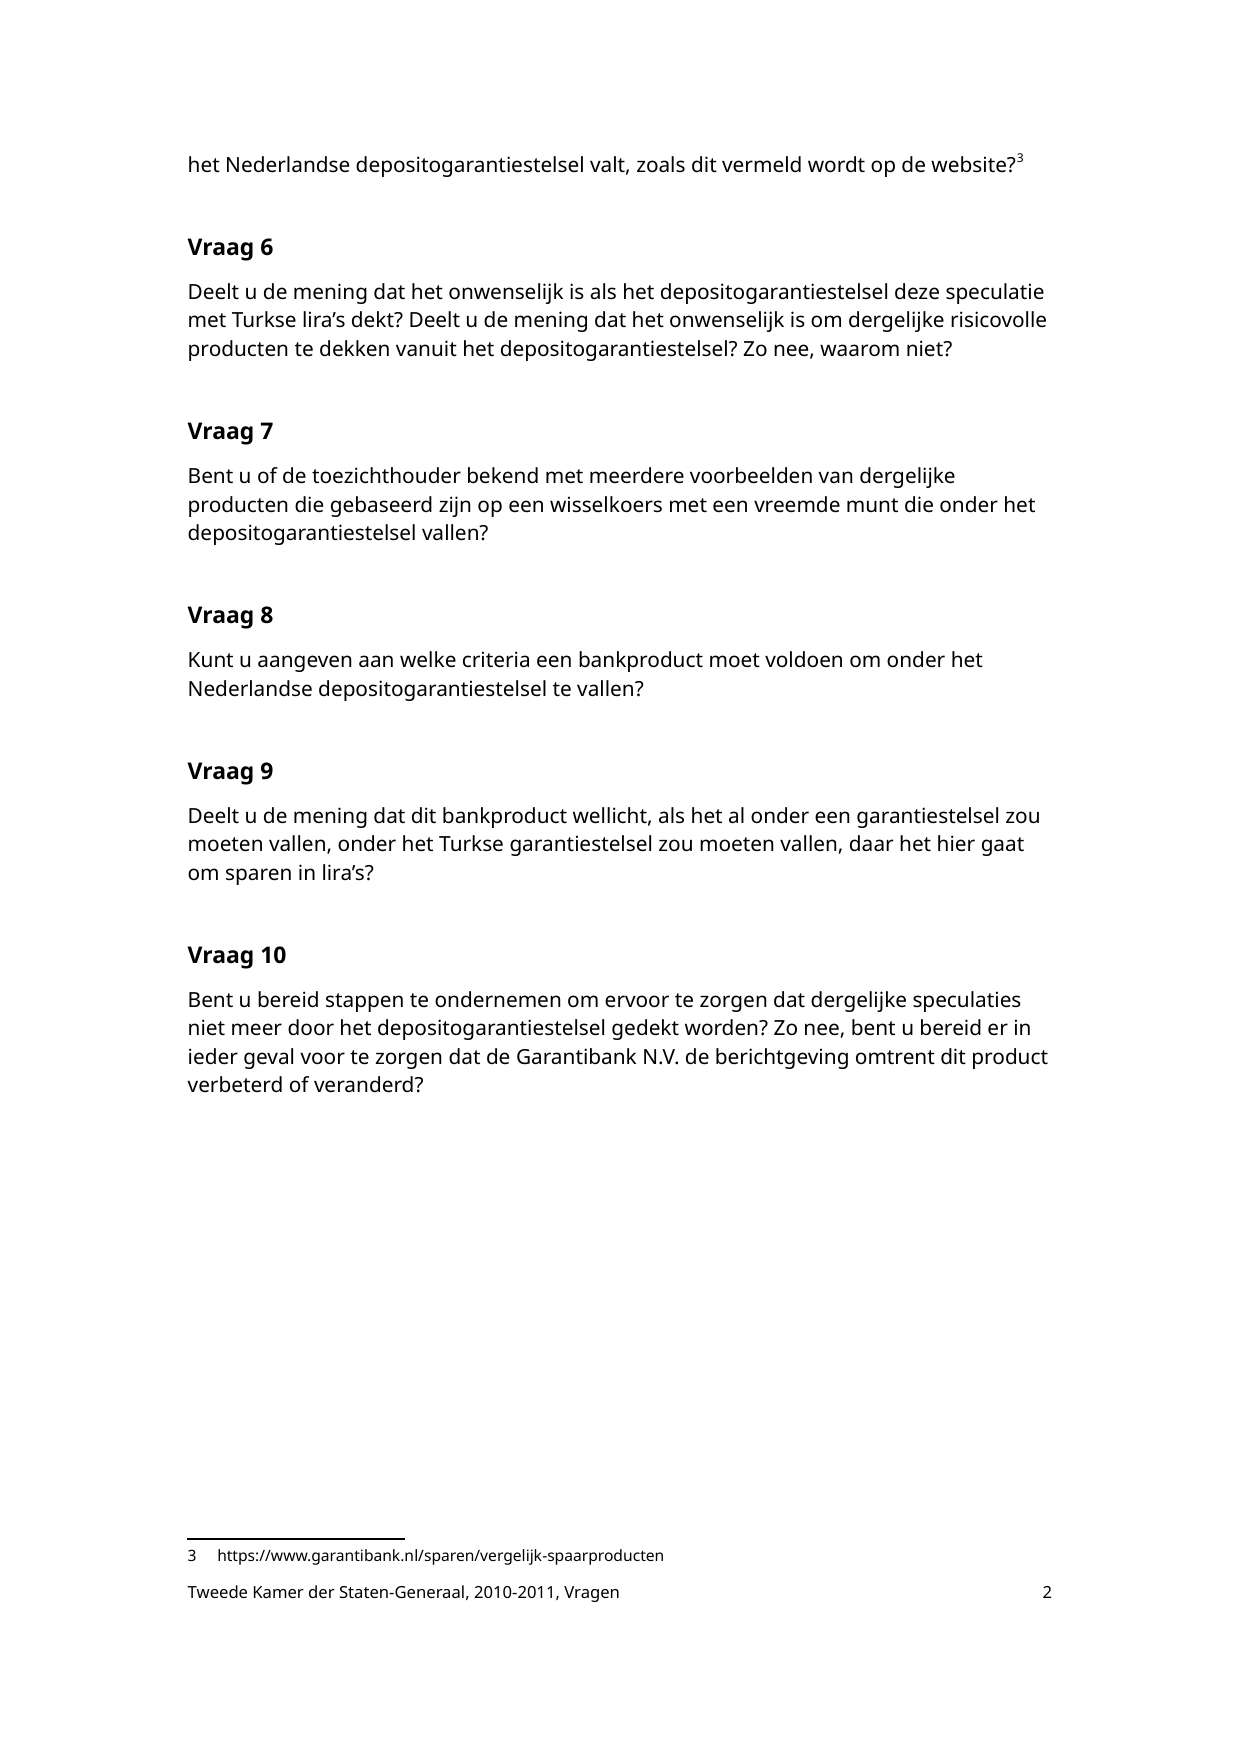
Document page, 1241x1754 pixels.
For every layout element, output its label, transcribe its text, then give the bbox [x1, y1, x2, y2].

text Deelt u de mening dat het onwenselijk is als het depositogarantiestelsel deze speculatie met Turkse lira’s dekt? Deelt u de mening dat het onwenselijk is om dergelijke risicovolle producten te dekken vanuit het depositogarantiestelsel? Zo nee, waarom niet? [187, 277, 1053, 362]
text Bent u of de toezichthouder bekend met meerdere voorbeelden van dergelijke producten die gebaseerd zijn op een wisselkoers met een vreemde munt die onder het depositogarantiestelsel vallen? [187, 461, 1053, 547]
text Bent u bereid stappen te ondernemen om ervoor te zorgen dat dergelijke speculaties niet meer door het depositogarantiestelsel gedekt worden? Zo nee, bent u bereid er in ieder geval voor te zorgen dat de Garantibank N.V. de berichtgeving omtrent dit product verbeterd of veranderd? [187, 985, 1053, 1099]
text Deelt u de mening dat dit bankproduct wellicht, als het al onder een garantiestelsel zou moeten vallen, onder het Turkse garantiestelsel zou moeten vallen, daar het hier gaat om sparen in lira’s? [187, 801, 1053, 886]
subtitle Vraag 8 [187, 599, 1053, 630]
text Kunt u aangeven aan welke criteria een bankproduct moet voldoen om onder het Nederlandse depositogarantiestelsel te vallen? [187, 645, 1053, 702]
subtitle Vraag 10 [187, 939, 1053, 970]
subtitle Vraag 7 [187, 415, 1053, 446]
subtitle Vraag 6 [187, 231, 1053, 262]
text https://www.garantibank.nl/sparen/vergelijk-spaarproducten [187, 1538, 1053, 1566]
text het Nederlandse depositogarantiestelsel valt, zoals dit vermeld wordt op de website? [187, 150, 1053, 178]
subtitle Vraag 9 [187, 755, 1053, 786]
